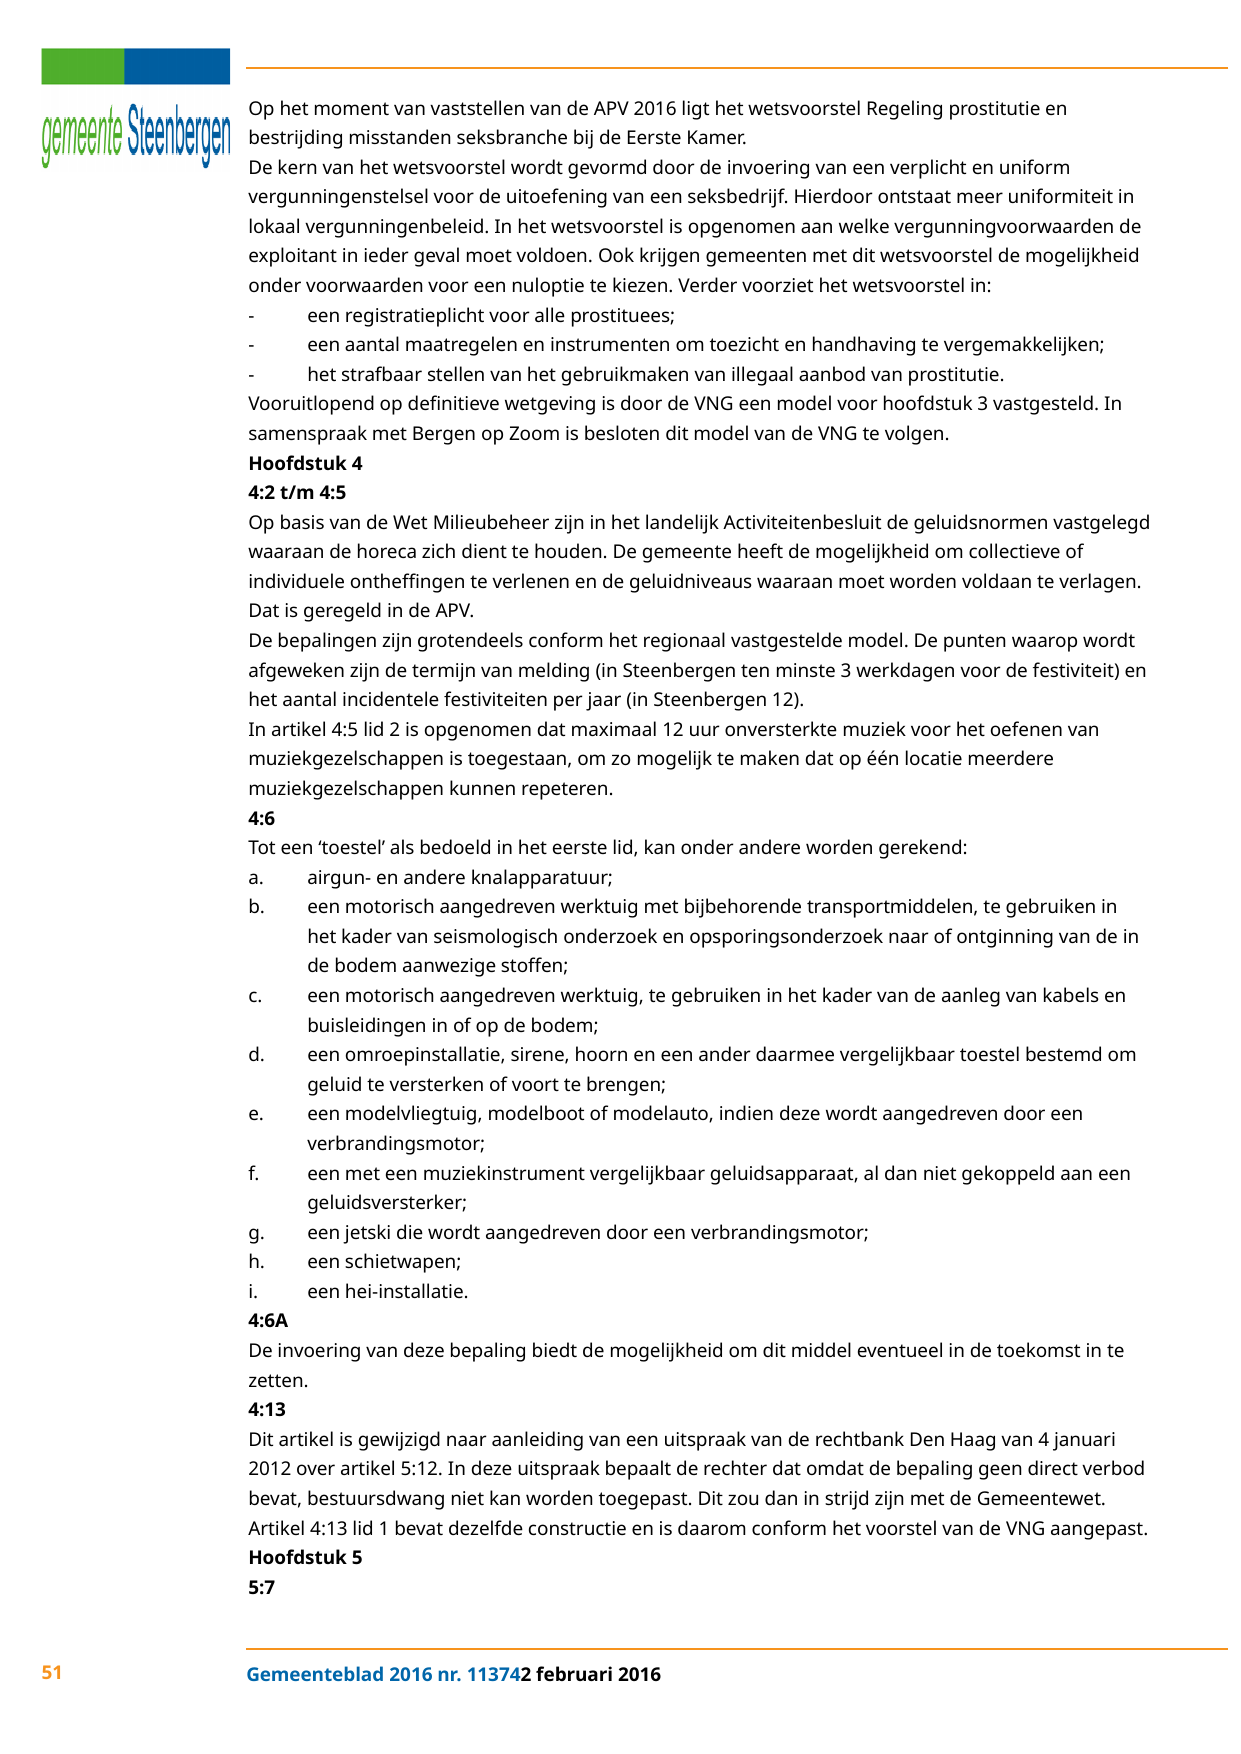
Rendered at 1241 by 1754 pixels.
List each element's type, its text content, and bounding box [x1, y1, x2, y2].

list een aantal maatregelen en instrumenten om toezicht en handhaving te vergemakkelijken; [248, 331, 1152, 357]
text Tot een ‘toestel’ als bedoeld in het eerste lid, kan onder andere worden gerekend: [248, 834, 1152, 860]
text 4:13 [248, 1396, 1152, 1422]
text In artikel 4:5 lid 2 is opgenomen dat maximaal 12 uur onversterkte muziek voor het oefenen van muziekgezelschappen is toegestaan, om zo mogelijk te maken dat op één locatie meerdere muziekgezelschappen kunnen repeteren. [248, 716, 1152, 801]
text Op het moment van vaststellen van de APV 2016 ligt het wetsvoorstel Regeling prostitutie en bestrijding misstanden seksbranche bij de Eerste Kamer. [248, 95, 1152, 150]
list een motorisch aangedreven werktuig, te gebruiken in het kader van de aanleg van kabels en buisleidingen in of op de bodem; [248, 982, 1152, 1038]
text 5:7 [248, 1574, 1152, 1600]
text Vooruitlopend op definitieve wetgeving is door de VNG een model voor hoofdstuk 3 vastgesteld. In samenspraak met Bergen op Zoom is besloten dit model van de VNG te volgen. [248, 391, 1152, 446]
list een motorisch aangedreven werktuig met bijbehorende transportmiddelen, te gebruiken in het kader van seismologisch onderzoek en opsporingsonderzoek naar of ontginning van de in de bodem aanwezige stoffen; [248, 893, 1152, 978]
list een registratieplicht voor alle prostituees; [248, 302, 1152, 328]
text 4:2 t/m 4:5 [248, 479, 1152, 505]
list een schietwapen; [248, 1248, 1152, 1274]
list het strafbaar stellen van het gebruikmaken van illegaal aanbod van prostitutie. [248, 361, 1152, 387]
text 4:6 [248, 805, 1152, 831]
list een jetski die wordt aangedreven door een verbrandingsmotor; [248, 1219, 1152, 1245]
text 4:6A [248, 1308, 1152, 1333]
text Hoofdstuk 5 [248, 1544, 1152, 1570]
picture [41, 47, 231, 172]
text Hoofdstuk 4 [248, 450, 1152, 476]
text Op basis van de Wet Milieubeheer zijn in het landelijk Activiteitenbesluit de geluidsnormen vastgelegd waaraan de horeca zich dient te houden. De gemeente heeft de mogelijkheid om collectieve of individuele ontheffingen te verlenen en de geluidniveaus waaraan moet worden voldaan te verlagen. Dat is geregeld in de APV. [248, 509, 1152, 623]
list een met een muziekinstrument vergelijkbaar geluidsapparaat, al dan niet gekoppeld aan een geluidsversterker; [248, 1160, 1152, 1215]
text De invoering van deze bepaling biedt de mogelijkheid om dit middel eventueel in de toekomst in te zetten. [248, 1337, 1152, 1393]
list een hei-installatie. [248, 1278, 1152, 1304]
text Dit artikel is gewijzigd naar aanleiding van een uitspraak van de rechtbank Den Haag van 4 januari 2012 over artikel 5:12. In deze uitspraak bepaalt de rechter dat omdat de bepaling geen direct verbod bevat, bestuursdwang niet kan worden toegepast. Dit zou dan in strijd zijn met de Gemeentewet. Artikel 4:13 lid 1 bevat dezelfde constructie en is daarom conform het voorstel van de VNG aangepast. [248, 1426, 1152, 1541]
text De bepalingen zijn grotendeels conform het regionaal vastgestelde model. De punten waarop wordt afgeweken zijn de termijn van melding (in Steenbergen ten minste 3 werkdagen voor de festiviteit) en het aantal incidentele festiviteiten per jaar (in Steenbergen 12). [248, 627, 1152, 712]
list airgun- en andere knalapparatuur; [248, 864, 1152, 890]
list een omroepinstallatie, sirene, hoorn en een ander daarmee vergelijkbaar toestel bestemd om geluid te versterken of voort te brengen; [248, 1041, 1152, 1097]
text De kern van het wetsvoorstel wordt gevormd door de invoering van een verplicht en uniform vergunningenstelsel voor de uitoefening van een seksbedrijf. Hierdoor ontstaat meer uniformiteit in lokaal vergunningenbeleid. In het wetsvoorstel is opgenomen aan welke vergunningvoorwaarden de exploitant in ieder geval moet voldoen. Ook krijgen gemeenten met dit wetsvoorstel de mogelijkheid onder voorwaarden voor een nuloptie te kiezen. Verder voorziet het wetsvoorstel in: [248, 154, 1152, 298]
list een modelvliegtuig, modelboot of modelauto, indien deze wordt aangedreven door een verbrandingsmotor; [248, 1101, 1152, 1156]
